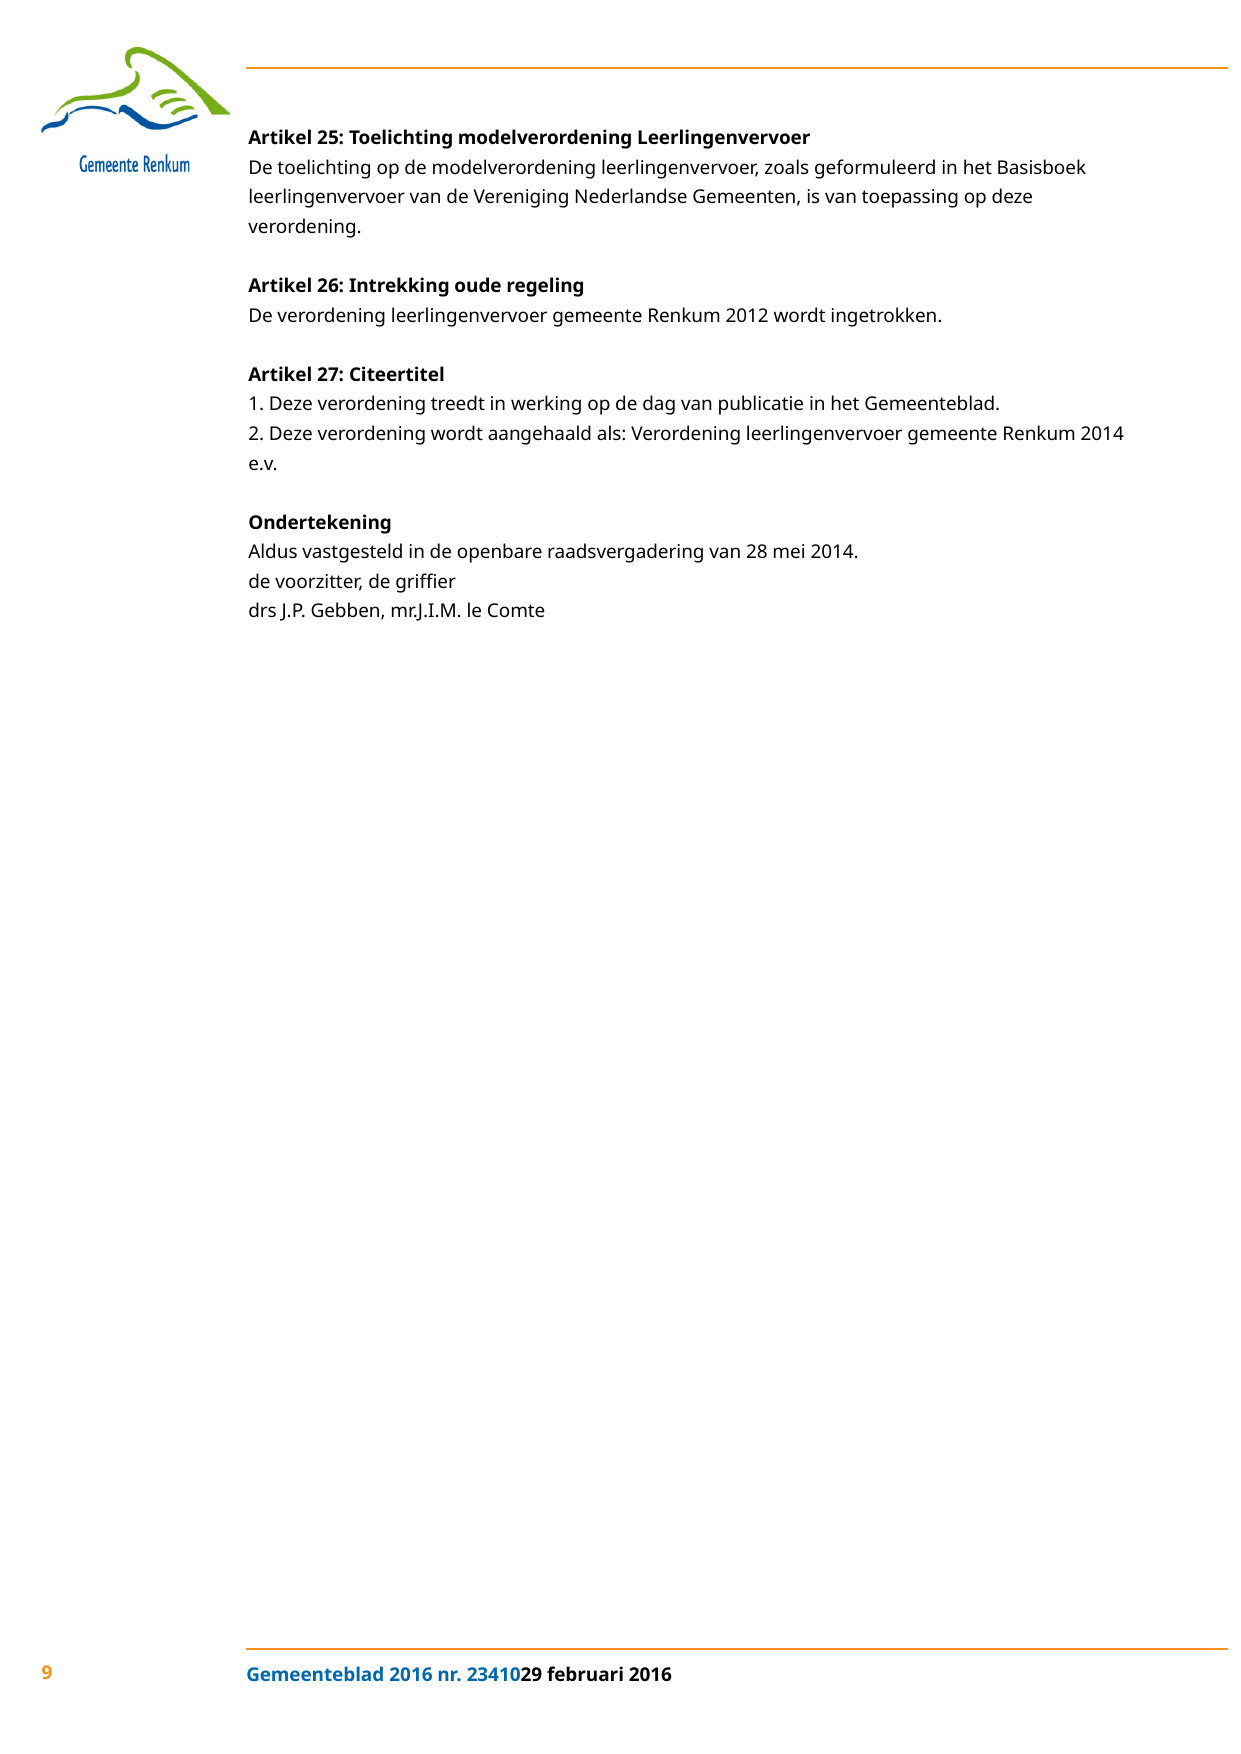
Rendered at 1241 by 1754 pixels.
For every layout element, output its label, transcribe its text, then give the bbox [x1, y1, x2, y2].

text Ondertekening [248, 509, 1152, 535]
text 1. Deze verordening treedt in werking op de dag van publicatie in het Gemeenteblad. [248, 391, 1152, 416]
picture [41, 47, 231, 172]
text De toelichting op de modelverordening leerlingenvervoer, zoals geformuleerd in het Basisboek leerlingenvervoer van de Vereniging Nederlandse Gemeenten, is van toepassing op deze verordening. [248, 154, 1152, 239]
text De verordening leerlingenvervoer gemeente Renkum 2012 wordt ingetrokken. [248, 302, 1152, 328]
text Artikel 26: Intrekking oude regeling [248, 272, 1152, 298]
text drs J.P. Gebben, mr.J.I.M. le Comte [248, 598, 1152, 623]
text de voorzitter, de griffier [248, 568, 1152, 594]
text 2. Deze verordening wordt aangehaald als: Verordening leerlingenvervoer gemeente Renkum 2014 e.v. [248, 420, 1152, 476]
text Aldus vastgesteld in de openbare raadsvergadering van 28 mei 2014. [248, 538, 1152, 564]
text Artikel 25: Toelichting modelverordening Leerlingenvervoer [248, 124, 1152, 150]
text Artikel 27: Citeertitel [248, 361, 1152, 387]
